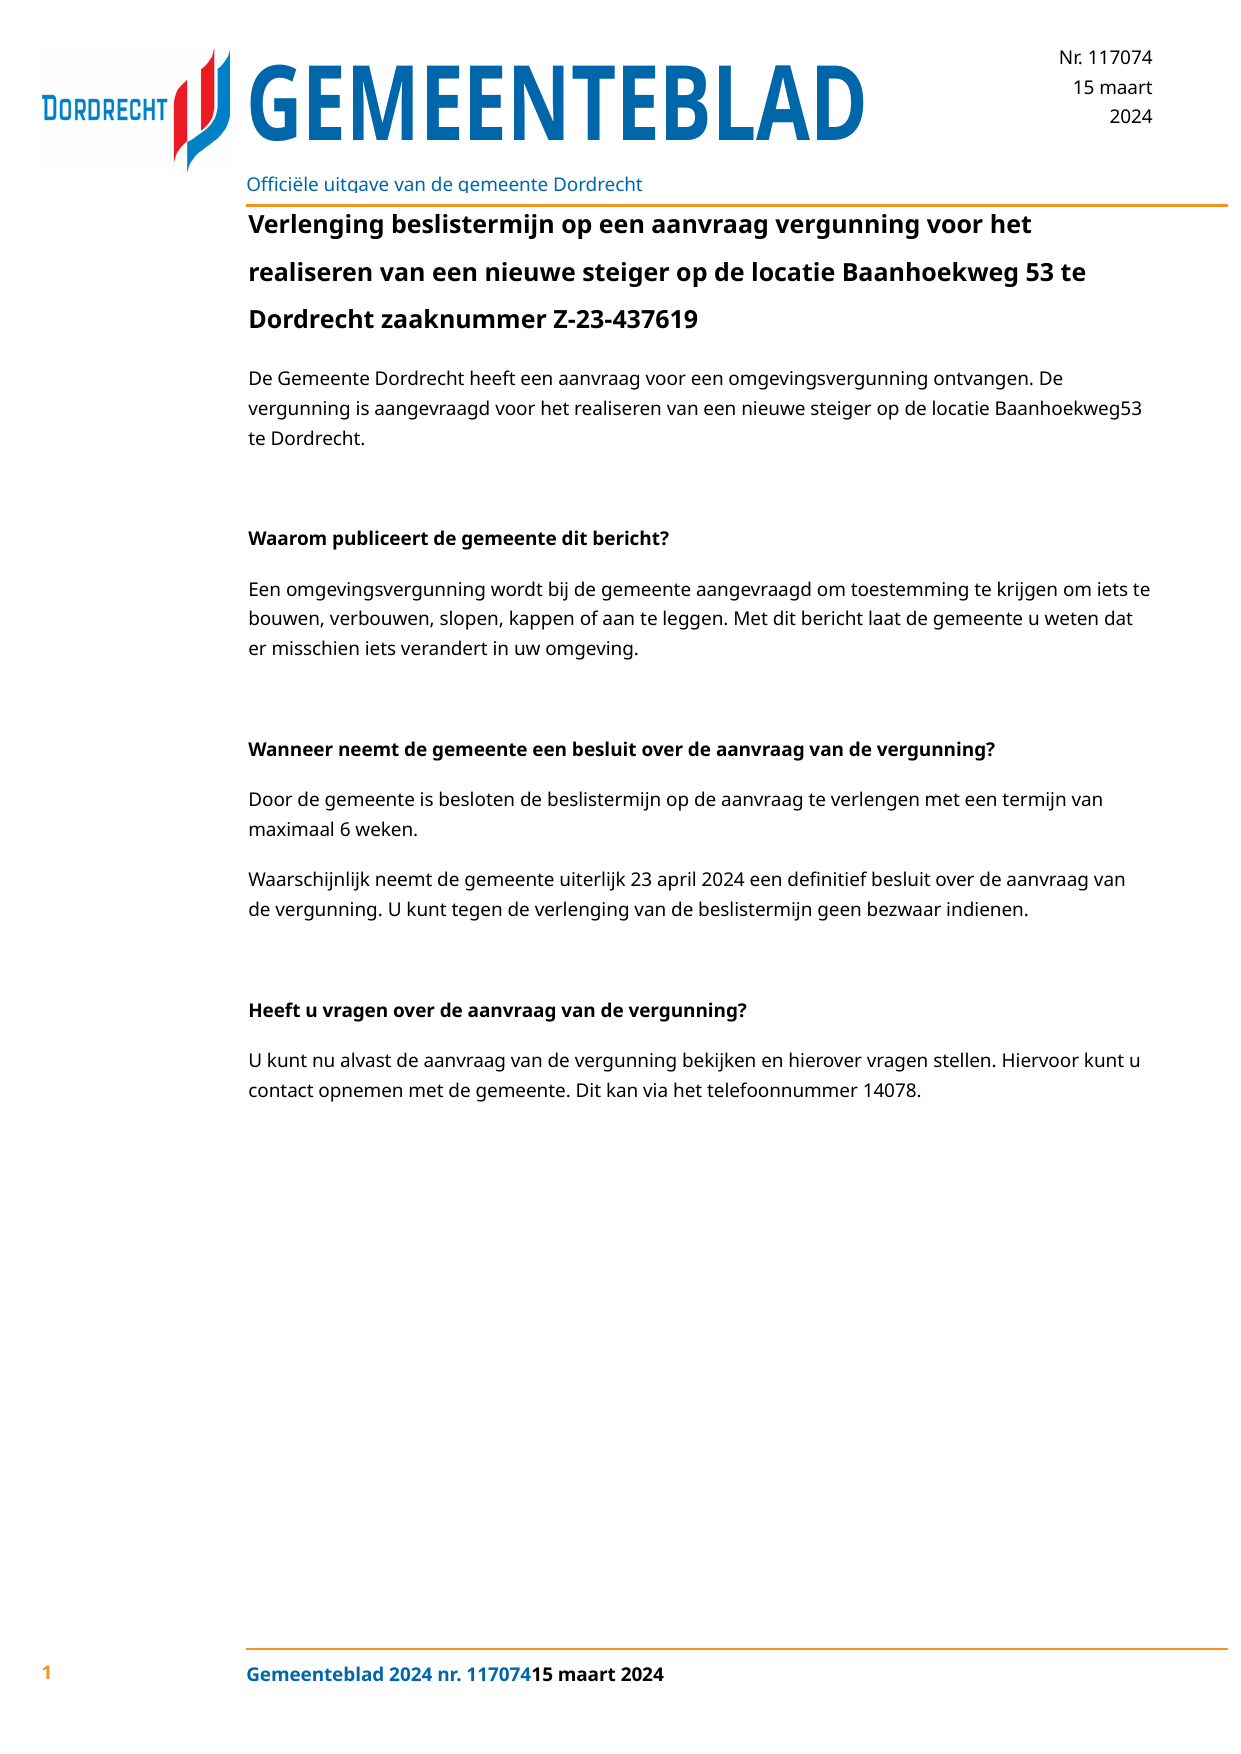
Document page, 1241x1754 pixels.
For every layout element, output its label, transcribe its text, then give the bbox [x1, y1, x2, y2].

picture [41, 47, 231, 172]
text Door de gemeente is besloten de beslistermijn op de aanvraag te verlengen met een termijn van maximaal 6 weken. [248, 786, 1152, 842]
text Waarom publiceert de gemeente dit bericht? [248, 526, 1152, 551]
text Een omgevingsvergunning wordt bij de gemeente aangevraagd om toestemming te krijgen om iets te bouwen, verbouwen, slopen, kappen of aan te leggen. Met dit bericht laat de gemeente u weten dat er misschien iets verandert in uw omgeving. [248, 576, 1152, 661]
text Wanneer neemt de gemeente een besluit over de aanvraag van de vergunning? [248, 736, 1152, 762]
text Waarschijnlijk neemt de gemeente uiterlijk 23 april 2024 een definitief besluit over de aanvraag van de vergunning. U kunt tegen de verlenging van de beslistermijn geen bezwaar indienen. [248, 866, 1152, 922]
text U kunt nu alvast de aanvraag van de vergunning bekijken en hierover vragen stellen. Hiervoor kunt u contact opnemen met de gemeente. Dit kan via het telefoonnummer 14078. [248, 1047, 1152, 1102]
text Heeft u vragen over de aanvraag van de vergunning? [248, 997, 1152, 1022]
text De Gemeente Dordrecht heeft een aanvraag voor een omgevingsvergunning ontvangen. De vergunning is aangevraagd voor het realiseren van een nieuwe steiger op de locatie Baanhoekweg53 te Dordrecht. [248, 366, 1152, 450]
text Verlenging beslistermijn op een aanvraag vergunning voor het realiseren van een nieuwe steiger op de locatie Baanhoekweg 53 te Dordrecht zaaknummer Z-23-437619 [248, 207, 1152, 336]
